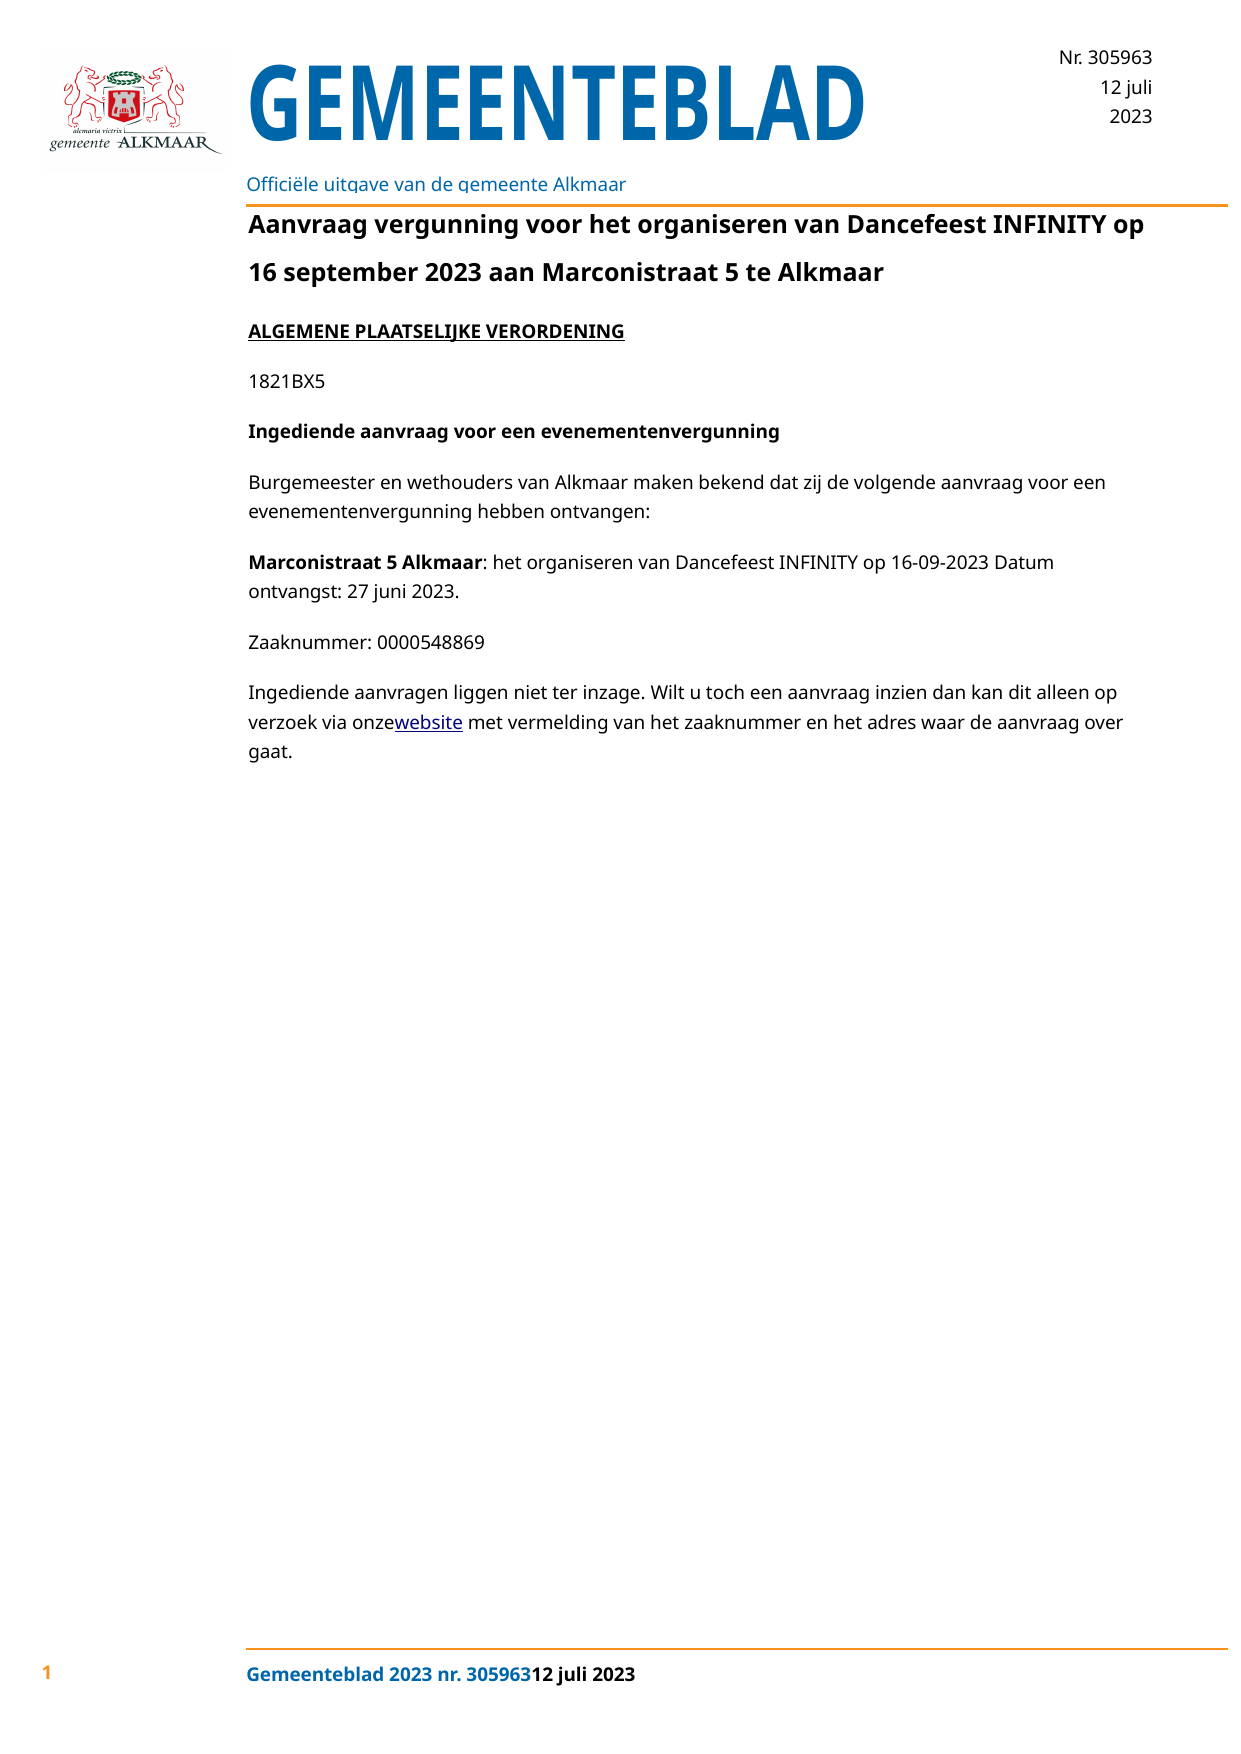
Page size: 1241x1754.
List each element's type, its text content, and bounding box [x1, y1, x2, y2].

text Ingediende aanvraag voor een evenementenvergunning [248, 419, 1152, 444]
text Zaaknummer: 0000548869 [248, 629, 1152, 655]
text 1821BX5 [248, 368, 1152, 394]
text Ingediende aanvragen liggen niet ter inzage. Wilt u toch een aanvraag inzien dan kan dit alleen op verzoek via onzewebsite met vermelding van het zaaknummer en het adres waar de aanvraag over gaat. [248, 679, 1152, 764]
text Marconistraat 5 Alkmaar: het organiseren van Dancefeest INFINITY op 16-09-2023 Datum ontvangst: 27 juni 2023. [248, 549, 1152, 604]
text ALGEMENE PLAATSELIJKE VERORDENING [248, 318, 1152, 344]
text Aanvraag vergunning voor het organiseren van Dancefeest INFINITY op 16 september 2023 aan Marconistraat 5 te Alkmaar [248, 207, 1152, 288]
text Burgemeester en wethouders van Alkmaar maken bekend dat zij de volgende aanvraag voor een evenementenvergunning hebben ontvangen: [248, 469, 1152, 524]
picture [41, 47, 231, 172]
